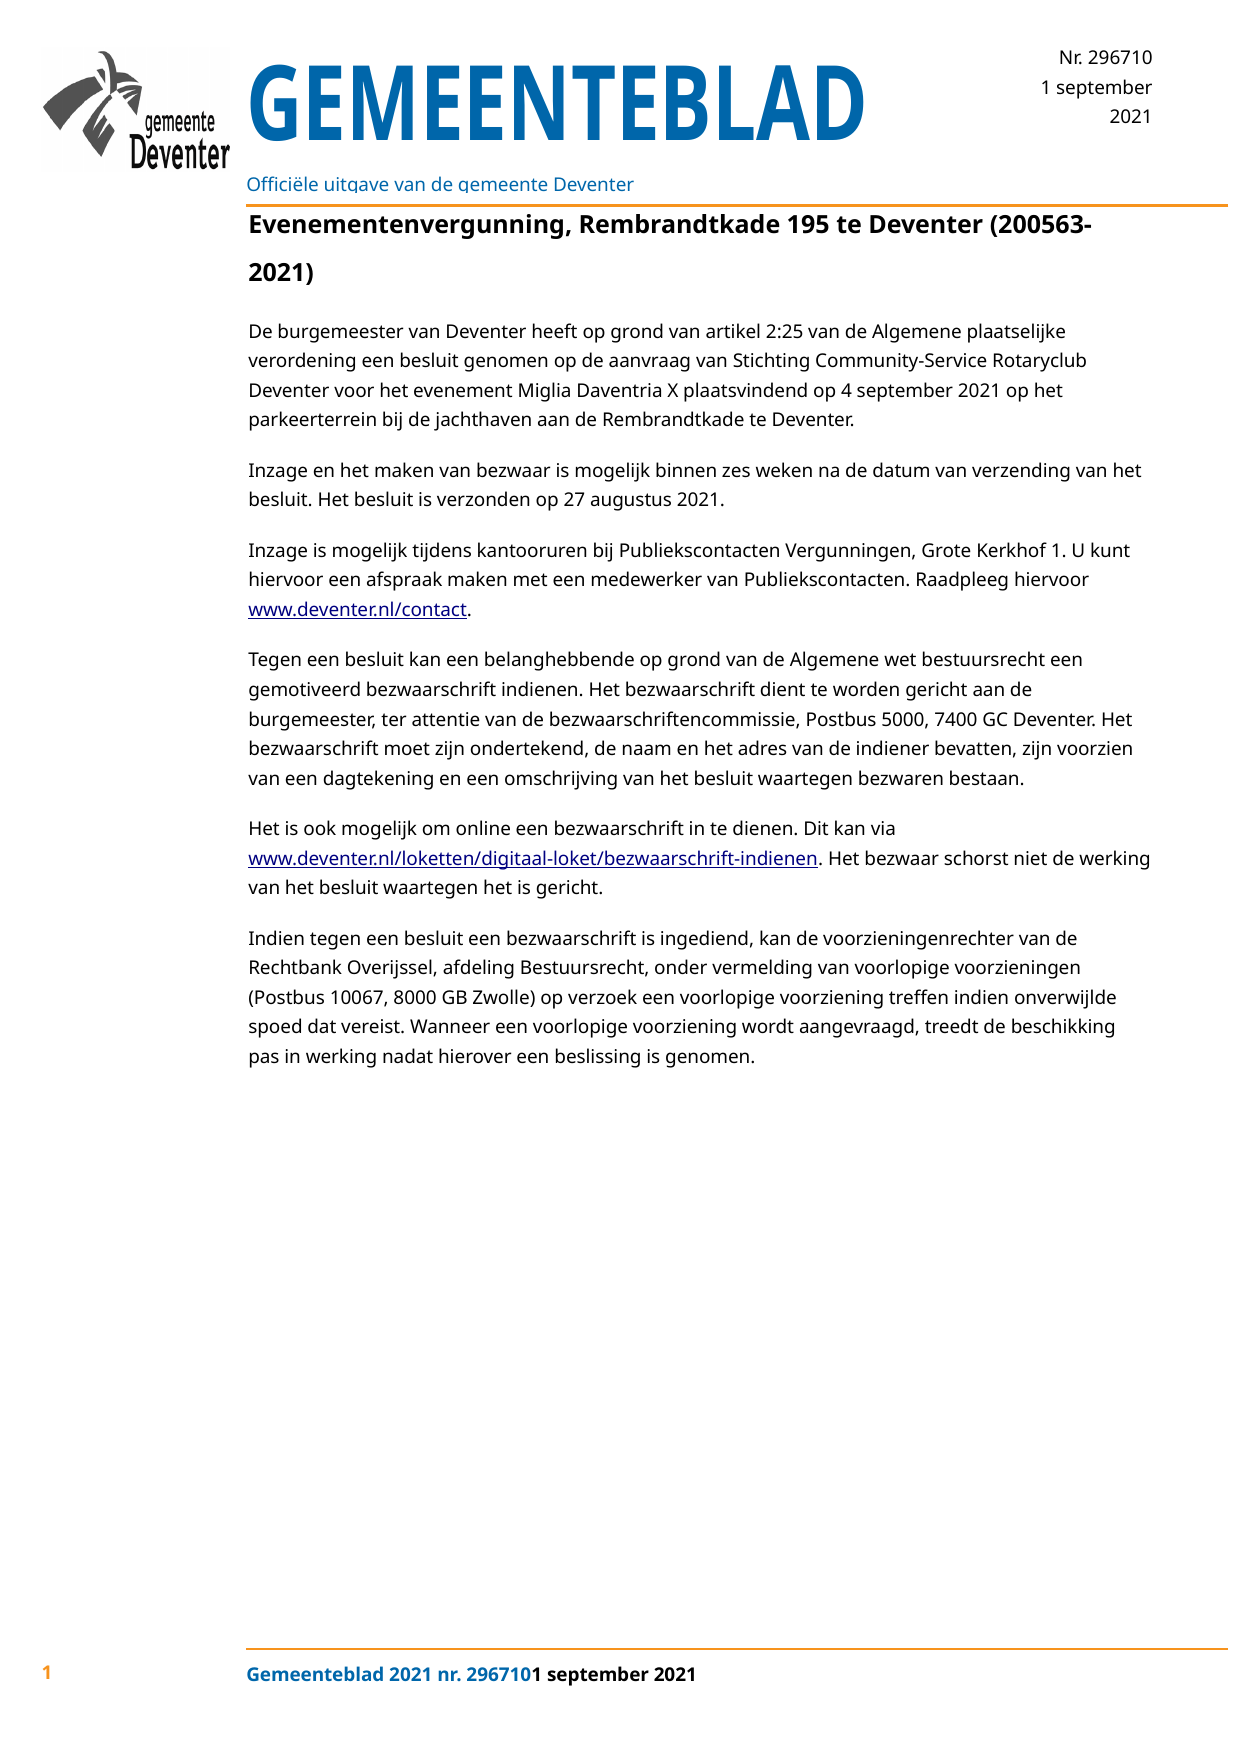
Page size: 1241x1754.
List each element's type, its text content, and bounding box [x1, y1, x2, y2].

text De burgemeester van Deventer heeft op grond van artikel 2:25 van de Algemene plaatselijke verordening een besluit genomen op de aanvraag van Stichting Community-Service Rotaryclub Deventer voor het evenement Miglia Daventria X plaatsvindend op 4 september 2021 op het parkeerterrein bij de jachthaven aan de Rembrandtkade te Deventer. [248, 318, 1152, 432]
text Het is ook mogelijk om online een bezwaarschrift in te dienen. Dit kan via www.deventer.nl/loketten/digitaal-loket/bezwaarschrift-indienen. Het bezwaar schorst niet de werking van het besluit waartegen het is gericht. [248, 815, 1152, 900]
text Tegen een besluit kan een belanghebbende op grond van de Algemene wet bestuursrecht een gemotiveerd bezwaarschrift indienen. Het bezwaarschrift dient te worden gericht aan de burgemeester, ter attentie van de bezwaarschriftencommissie, Postbus 5000, 7400 GC Deventer. Het bezwaarschrift moet zijn ondertekend, de naam en het adres van de indiener bevatten, zijn voorzien van een dagtekening en een omschrijving van het besluit waartegen bezwaren bestaan. [248, 647, 1152, 791]
picture [41, 47, 231, 172]
text Indien tegen een besluit een bezwaarschrift is ingediend, kan de voorzieningenrechter van de Rechtbank Overijssel, afdeling Bestuursrecht, onder vermelding van voorlopige voorzieningen (Postbus 10067, 8000 GB Zwolle) op verzoek een voorlopige voorziening treffen indien onverwijlde spoed dat vereist. Wanneer een voorlopige voorziening wordt aangevraagd, treedt de beschikking pas in werking nadat hierover een beslissing is genomen. [248, 925, 1152, 1069]
text Evenementenvergunning, Rembrandtkade 195 te Deventer (200563-2021) [248, 207, 1152, 288]
text Inzage is mogelijk tijdens kantooruren bij Publiekscontacten Vergunningen, Grote Kerkhof 1. U kunt hiervoor een afspraak maken met een medewerker van Publiekscontacten. Raadpleeg hiervoor www.deventer.nl/contact. [248, 537, 1152, 622]
text Inzage en het maken van bezwaar is mogelijk binnen zes weken na de datum van verzending van het besluit. Het besluit is verzonden op 27 augustus 2021. [248, 457, 1152, 512]
